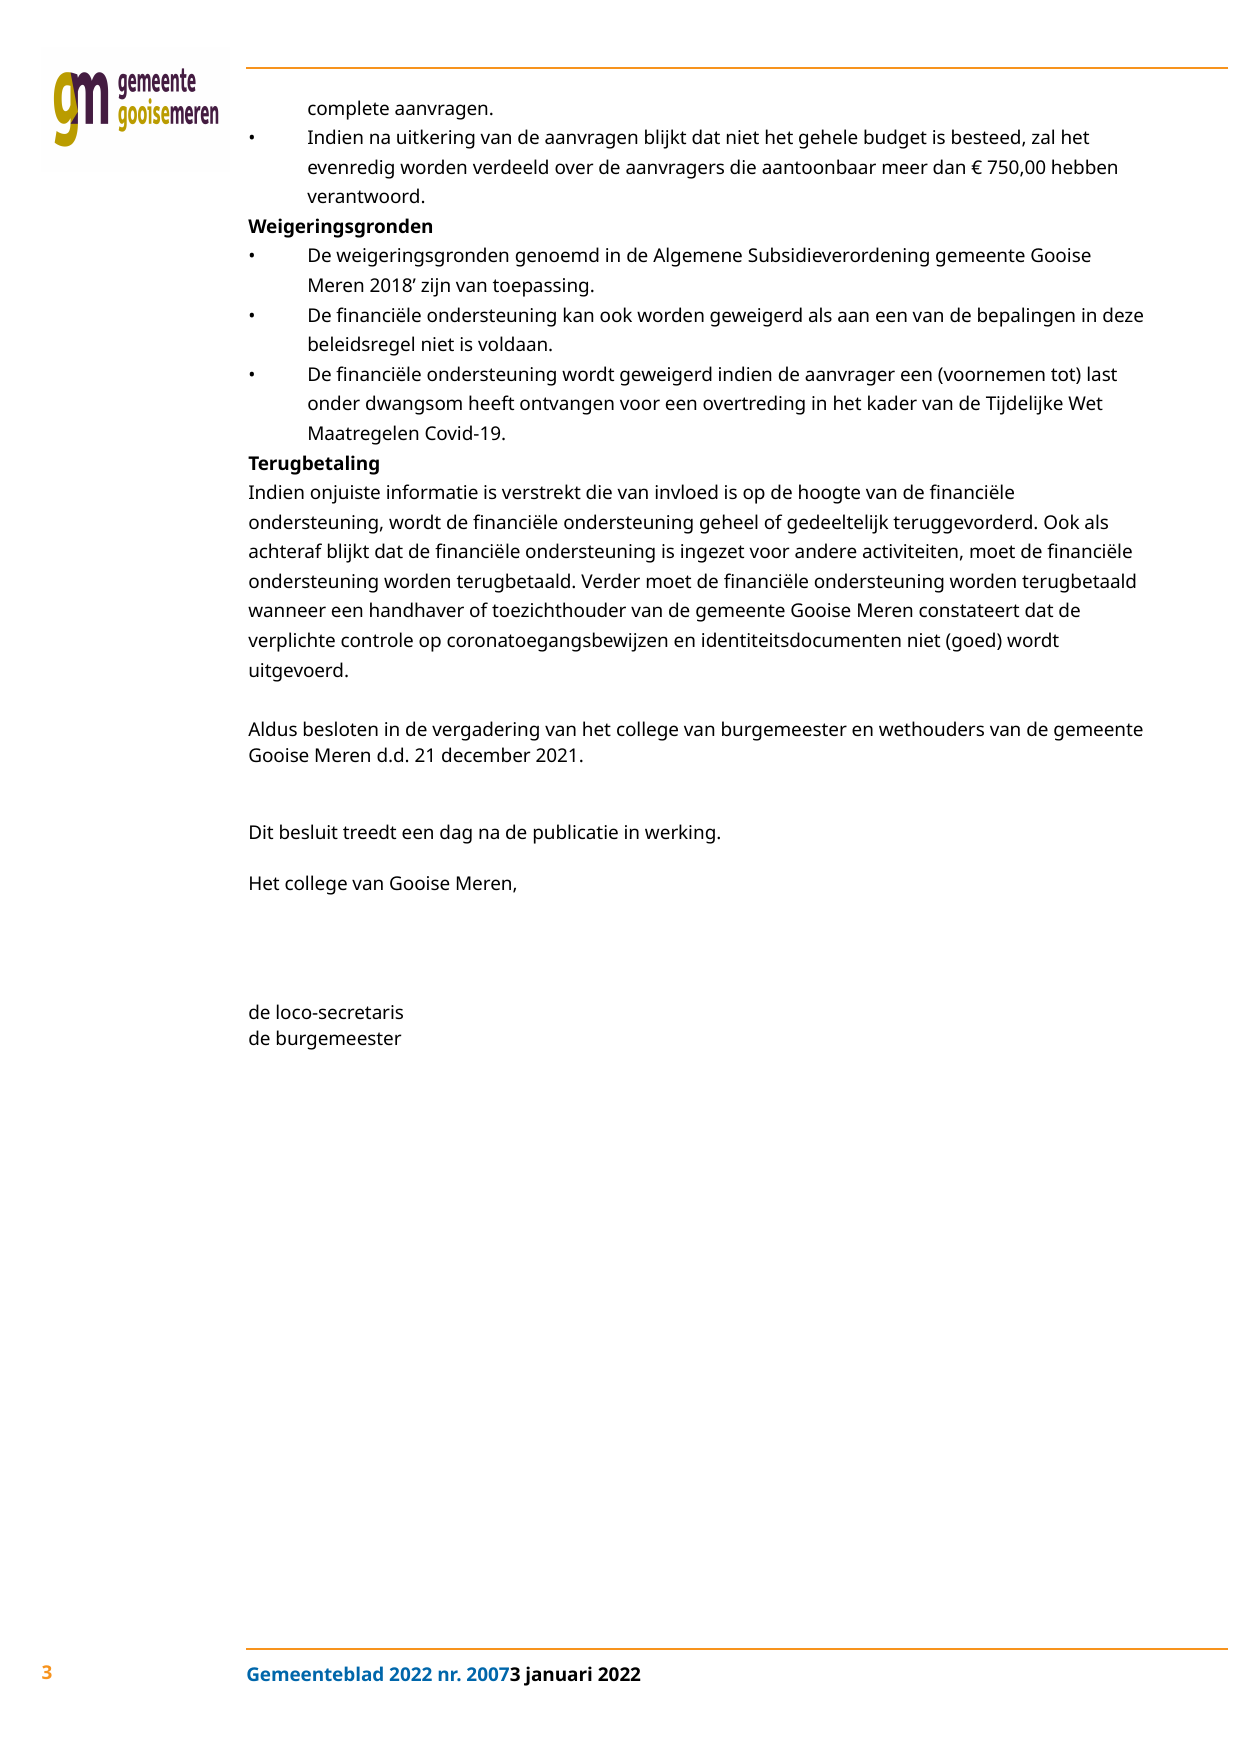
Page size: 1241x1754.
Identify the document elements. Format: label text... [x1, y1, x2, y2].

list complete aanvragen. [248, 95, 1152, 121]
text Dit besluit treedt een dag na de publicatie in werking. [248, 819, 1152, 845]
text Indien onjuiste informatie is verstrekt die van invloed is op de hoogte van de financiële ondersteuning, wordt de financiële ondersteuning geheel of gedeeltelijk teruggevorderd. Ook als achteraf blijkt dat de financiële ondersteuning is ingezet voor andere activiteiten, moet de financiële ondersteuning worden terugbetaald. Verder moet de financiële ondersteuning worden terugbetaald wanneer een handhaver of toezichthouder van de gemeente Gooise Meren constateert dat de verplichte controle op coronatoegangsbewijzen en identiteitsdocumenten niet (goed) wordt uitgevoerd. [248, 479, 1152, 683]
text Terugbetaling [248, 450, 1152, 476]
text de loco-secretaris [248, 999, 1152, 1025]
list De financiële ondersteuning kan ook worden geweigerd als aan een van de bepalingen in deze beleidsregel niet is voldaan. [248, 302, 1152, 357]
text Aldus besloten in de vergadering van het college van burgemeester en wethouders van de gemeente Gooise Meren d.d. 21 december 2021. [248, 716, 1152, 767]
list Indien na uitkering van de aanvragen blijkt dat niet het gehele budget is besteed, zal het evenredig worden verdeeld over de aanvragers die aantoonbaar meer dan € 750,00 hebben verantwoord. [248, 124, 1152, 209]
text Het college van Gooise Meren, [248, 870, 1152, 896]
text Weigeringsgronden [248, 213, 1152, 239]
text de burgemeester [248, 1025, 1152, 1051]
list De weigeringsgronden genoemd in de Algemene Subsidieverordening gemeente Gooise Meren 2018’ zijn van toepassing. [248, 243, 1152, 298]
picture [41, 47, 231, 172]
list De financiële ondersteuning wordt geweigerd indien de aanvrager een (voornemen tot) last onder dwangsom heeft ontvangen voor een overtreding in het kader van de Tijdelijke Wet Maatregelen Covid-19. [248, 361, 1152, 446]
